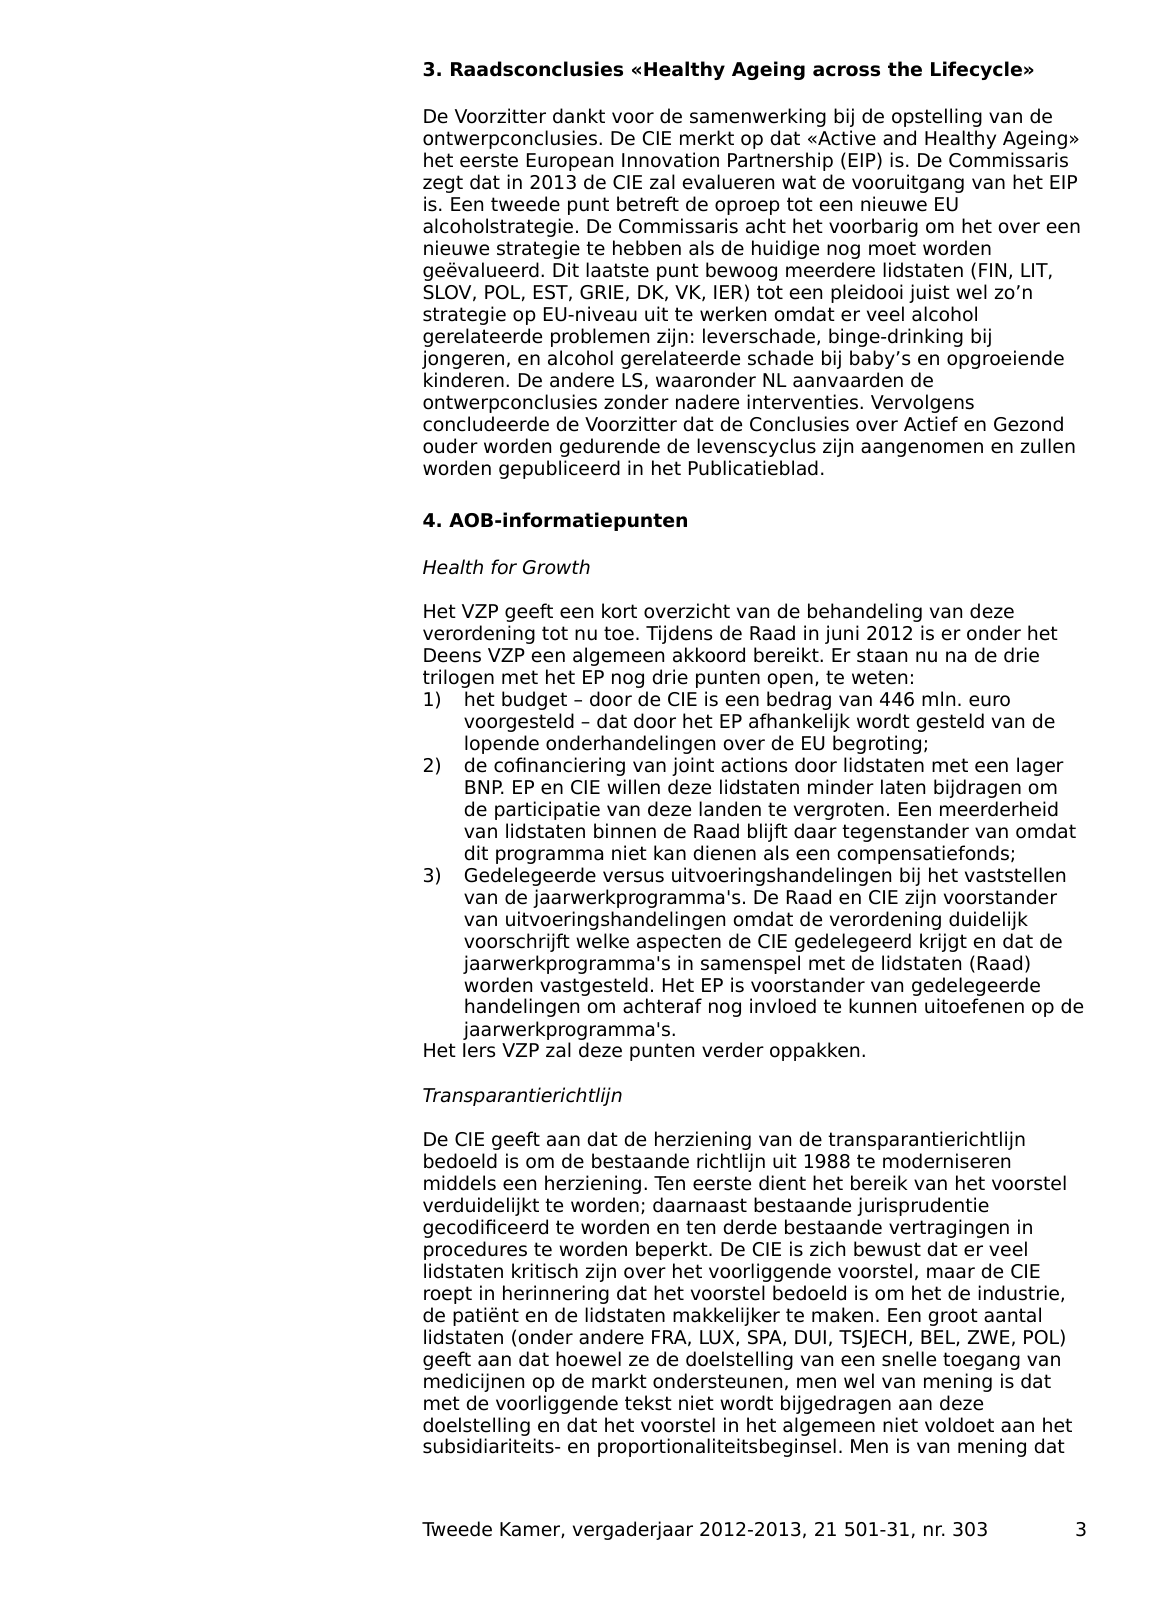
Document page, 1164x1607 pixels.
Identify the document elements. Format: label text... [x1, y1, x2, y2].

text 3) Gedelegeerde versus uitvoeringshandelingen bij het vaststellen van de jaarwerkprogramma's. De Raad en CIE zijn voorstander van uitvoeringshandelingen omdat de verordening duidelijk voorschrijft welke aspecten de CIE gedelegeerd krijgt en dat de jaarwerkprogramma's in samenspel met de lidstaten (Raad) worden vastgesteld. Het EP is voorstander van gedelegeerde handelingen om achteraf nog invloed te kunnen uitoefenen op de jaarwerkprogramma's. [422, 864, 1087, 1040]
subtitle Health for Growth [422, 557, 1087, 579]
text De CIE geeft aan dat de herziening van de transparantierichtlijn bedoeld is om de bestaande richtlijn uit 1988 te moderniseren middels een herziening. Ten eerste dient het bereik van het voorstel verduidelijkt te worden; daarnaast bestaande jurisprudentie gecodificeerd te worden en ten derde bestaande vertragingen in procedures te worden beperkt. De CIE is zich bewust dat er veel lidstaten kritisch zijn over het voorliggende voorstel, maar de CIE roept in herinnering dat het voorstel bedoeld is om het de industrie, de patiënt en de lidstaten makkelijker te maken. Een groot aantal lidstaten (onder andere FRA, LUX, SPA, DUI, TSJECH, BEL, ZWE, POL) geeft aan dat hoewel ze de doelstelling van een snelle toegang van medicijnen op de markt ondersteunen, men wel van mening is dat met de voorliggende tekst niet wordt bijgedragen aan deze doelstelling en dat het voorstel in het algemeen niet voldoet aan het subsidiariteits- en proportionaliteitsbeginsel. Men is van mening dat [422, 1129, 1087, 1458]
text De Voorzitter dankt voor de samenwerking bij de opstelling van de ontwerpconclusies. De CIE merkt op dat «Active and Healthy Ageing» het eerste European Innovation Partnership (EIP) is. De Commissaris zegt dat in 2013 de CIE zal evalueren wat de vooruitgang van het EIP is. Een tweede punt betreft de oproep tot een nieuwe EU alcoholstrategie. De Commissaris acht het voorbarig om het over een nieuwe strategie te hebben als de huidige nog moet worden geëvalueerd. Dit laatste punt bewoog meerdere lidstaten (FIN, LIT, SLOV, POL, EST, GRIE, DK, VK, IER) tot een pleidooi juist wel zo’n strategie op EU-niveau uit te werken omdat er veel alcohol gerelateerde problemen zijn: leverschade, binge-drinking bij jongeren, en alcohol gerelateerde schade bij baby’s en opgroeiende kinderen. De andere LS, waaronder NL aanvaarden de ontwerpconclusies zonder nadere interventies. Vervolgens concludeerde de Voorzitter dat de Conclusies over Actief en Gezond ouder worden gedurende de levenscyclus zijn aangenomen en zullen worden gepubliceerd in het Publicatieblad. [422, 106, 1087, 480]
subtitle Transparantierichtlijn [422, 1084, 1087, 1107]
text 1) het budget – door de CIE is een bedrag van 446 mln. euro voorgesteld – dat door het EP afhankelijk wordt gesteld van de lopende onderhandelingen over de EU begroting; [422, 689, 1087, 755]
subtitle 3. Raadsconclusies «Healthy Ageing across the Lifecycle» [422, 59, 1087, 81]
text 2) de cofinanciering van joint actions door lidstaten met een lager BNP. EP en CIE willen deze lidstaten minder laten bijdragen om de participatie van deze landen te vergroten. Een meerderheid van lidstaten binnen de Raad blijft daar tegenstander van omdat dit programma niet kan dienen als een compensatiefonds; [422, 755, 1087, 864]
text Het VZP geeft een kort overzicht van de behandeling van deze verordening tot nu toe. Tijdens de Raad in juni 2012 is er onder het Deens VZP een algemeen akkoord bereikt. Er staan nu na de drie trilogen met het EP nog drie punten open, te weten: [422, 601, 1087, 689]
text Het Iers VZP zal deze punten verder oppakken. [422, 1040, 1087, 1062]
subtitle 4. AOB-informatiepunten [422, 510, 1087, 532]
